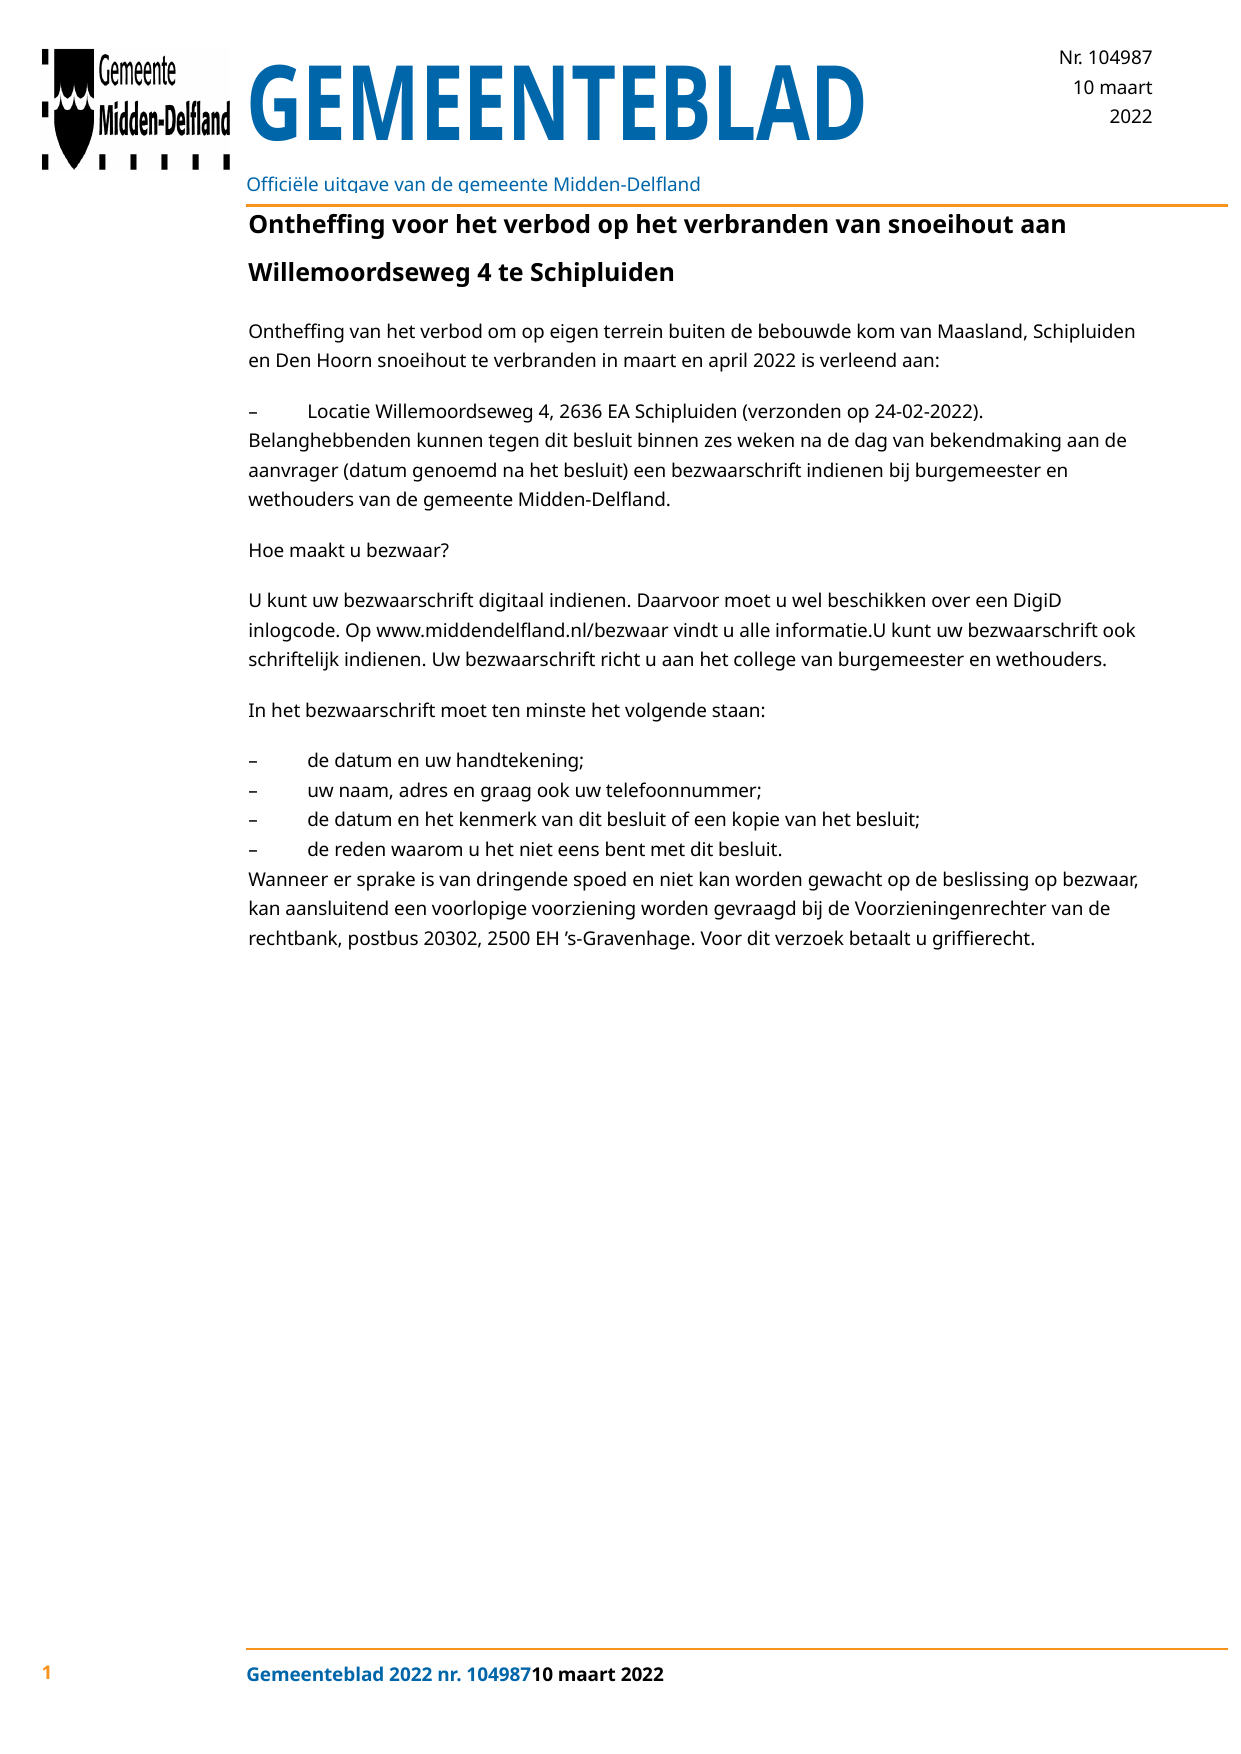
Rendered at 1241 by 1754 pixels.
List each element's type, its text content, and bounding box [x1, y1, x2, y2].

text In het bezwaarschrift moet ten minste het volgende staan: [248, 697, 1152, 723]
text Belanghebbenden kunnen tegen dit besluit binnen zes weken na de dag van bekendmaking aan de aanvrager (datum genoemd na het besluit) een bezwaarschrift indienen bij burgemeester en wethouders van de gemeente Midden-Delfland. [248, 427, 1152, 512]
text Ontheffing voor het verbod op het verbranden van snoeihout aan Willemoordseweg 4 te Schipluiden [248, 207, 1152, 288]
list uw naam, adres en graag ook uw telefoonnummer; [248, 777, 1152, 803]
list de datum en uw handtekening; [248, 747, 1152, 773]
text Ontheffing van het verbod om op eigen terrein buiten de bebouwde kom van Maasland, Schipluiden en Den Hoorn snoeihout te verbranden in maart en april 2022 is verleend aan: [248, 318, 1152, 373]
text U kunt uw bezwaarschrift digitaal indienen. Daarvoor moet u wel beschikken over een DigiD inlogcode. Op www.middendelfland.nl/bezwaar vindt u alle informatie.U kunt uw bezwaarschrift ook schriftelijk indienen. Uw bezwaarschrift richt u aan het college van burgemeester en wethouders. [248, 587, 1152, 672]
picture [41, 47, 231, 172]
text ​Wanneer er sprake is van dringende spoed en niet kan worden gewacht op de beslissing op bezwaar, kan aansluitend een voorlopige voorziening worden gevraagd bij de Voorzieningenrechter van de rechtbank, postbus 20302, 2500 EH ’s-Gravenhage. Voor dit verzoek betaalt u griffierecht. [248, 866, 1152, 951]
text Hoe maakt u bezwaar? [248, 537, 1152, 563]
list de reden waarom u het niet eens bent met dit besluit. [248, 836, 1152, 862]
list Locatie Willemoordseweg 4, 2636 EA Schipluiden (verzonden op 24-02-2022). [248, 398, 1152, 424]
list de datum en het kenmerk van dit besluit of een kopie van het besluit; [248, 807, 1152, 832]
